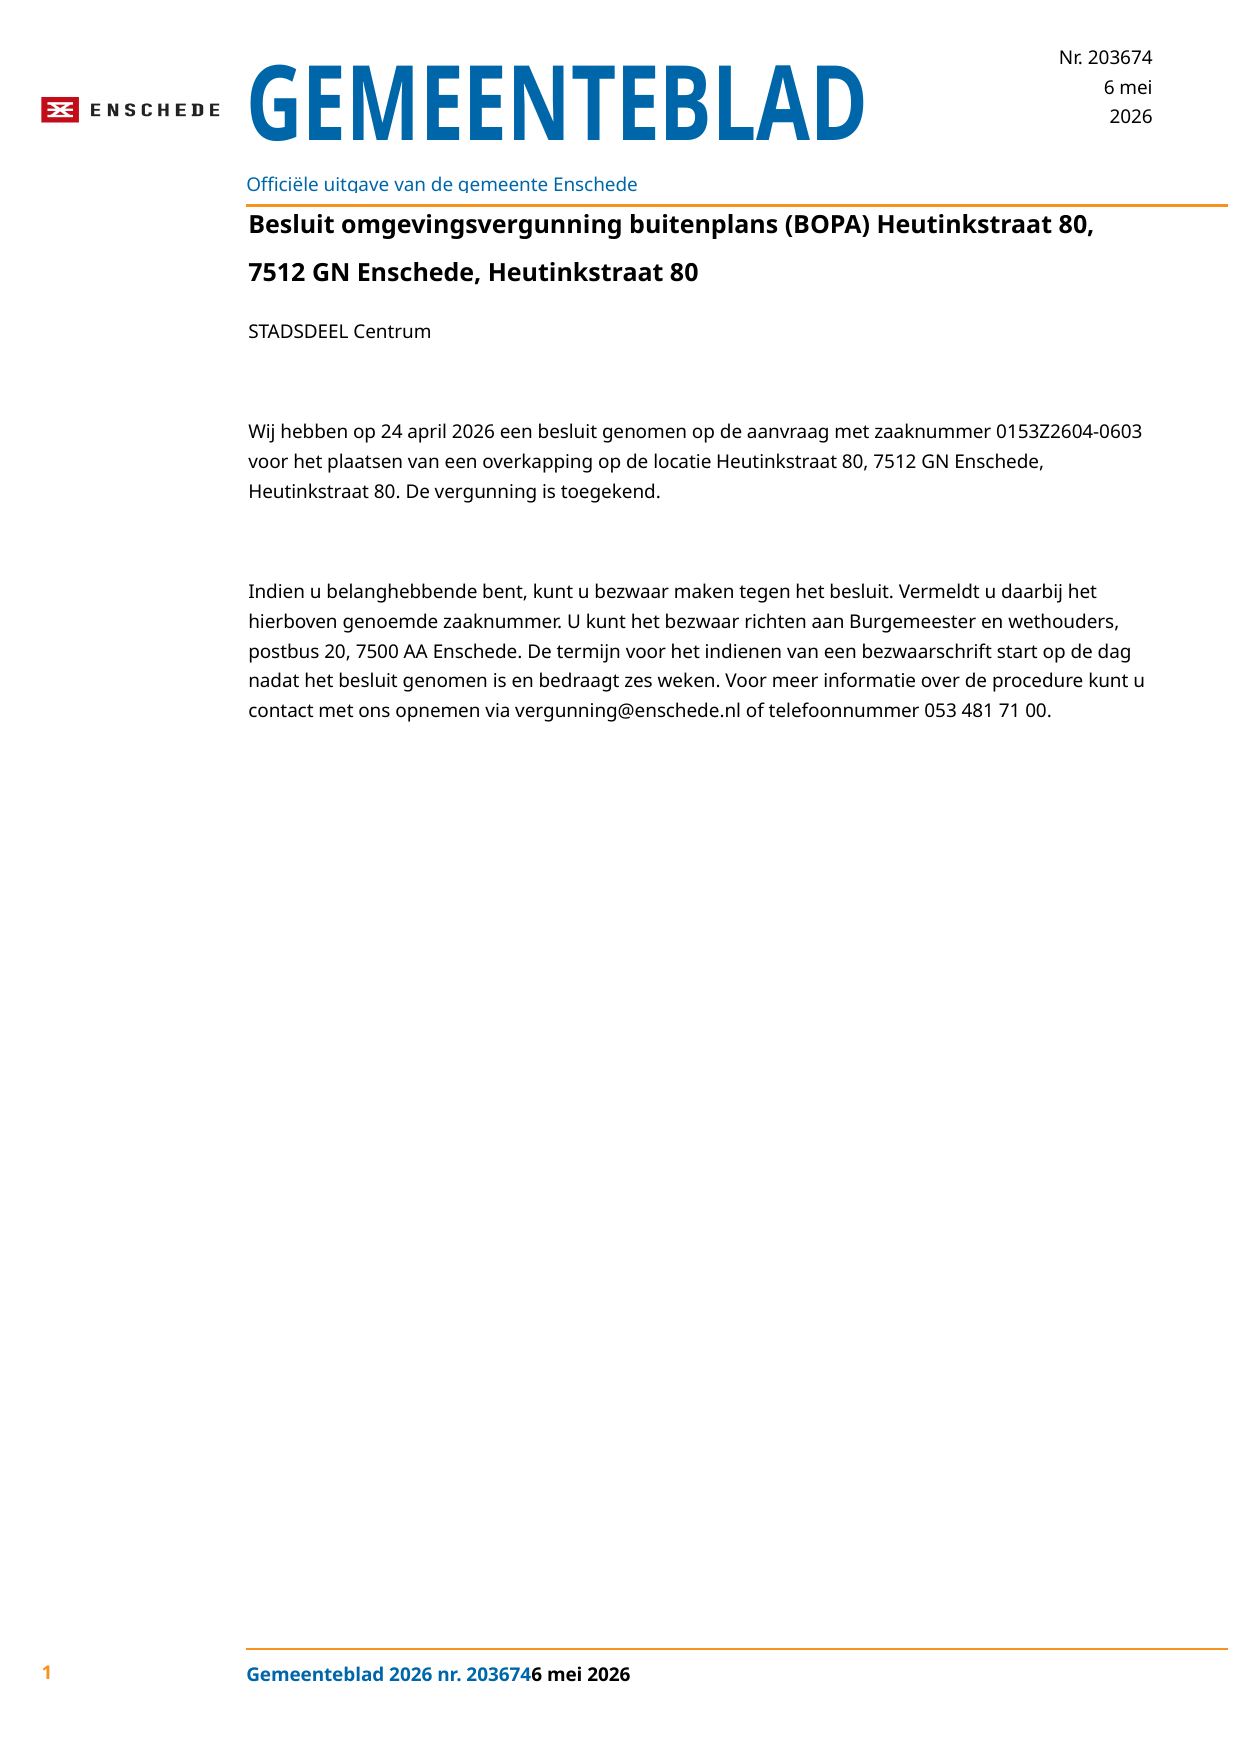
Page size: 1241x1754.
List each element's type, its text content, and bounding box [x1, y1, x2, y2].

picture [41, 47, 231, 172]
text Wij hebben op 24 april 2026 een besluit genomen op de aanvraag met zaaknummer 0153Z2604-0603 voor het plaatsen van een overkapping op de locatie Heutinkstraat 80, 7512 GN Enschede, Heutinkstraat 80. De vergunning is toegekend. [248, 419, 1152, 504]
text Indien u belanghebbende bent, kunt u bezwaar maken tegen het besluit. Vermeldt u daarbij het hierboven genoemde zaaknummer. U kunt het bezwaar richten aan Burgemeester en wethouders, postbus 20, 7500 AA Enschede. De termijn voor het indienen van een bezwaarschrift start op de dag nadat het besluit genomen is en bedraagt zes weken. Voor meer informatie over de procedure kunt u contact met ons opnemen via vergunning@enschede.nl of telefoonnummer 053 481 71 00. [248, 579, 1152, 723]
text Besluit omgevingsvergunning buitenplans (BOPA) Heutinkstraat 80, 7512 GN Enschede, Heutinkstraat 80 [248, 207, 1152, 288]
text STADSDEEL Centrum [248, 318, 1152, 344]
